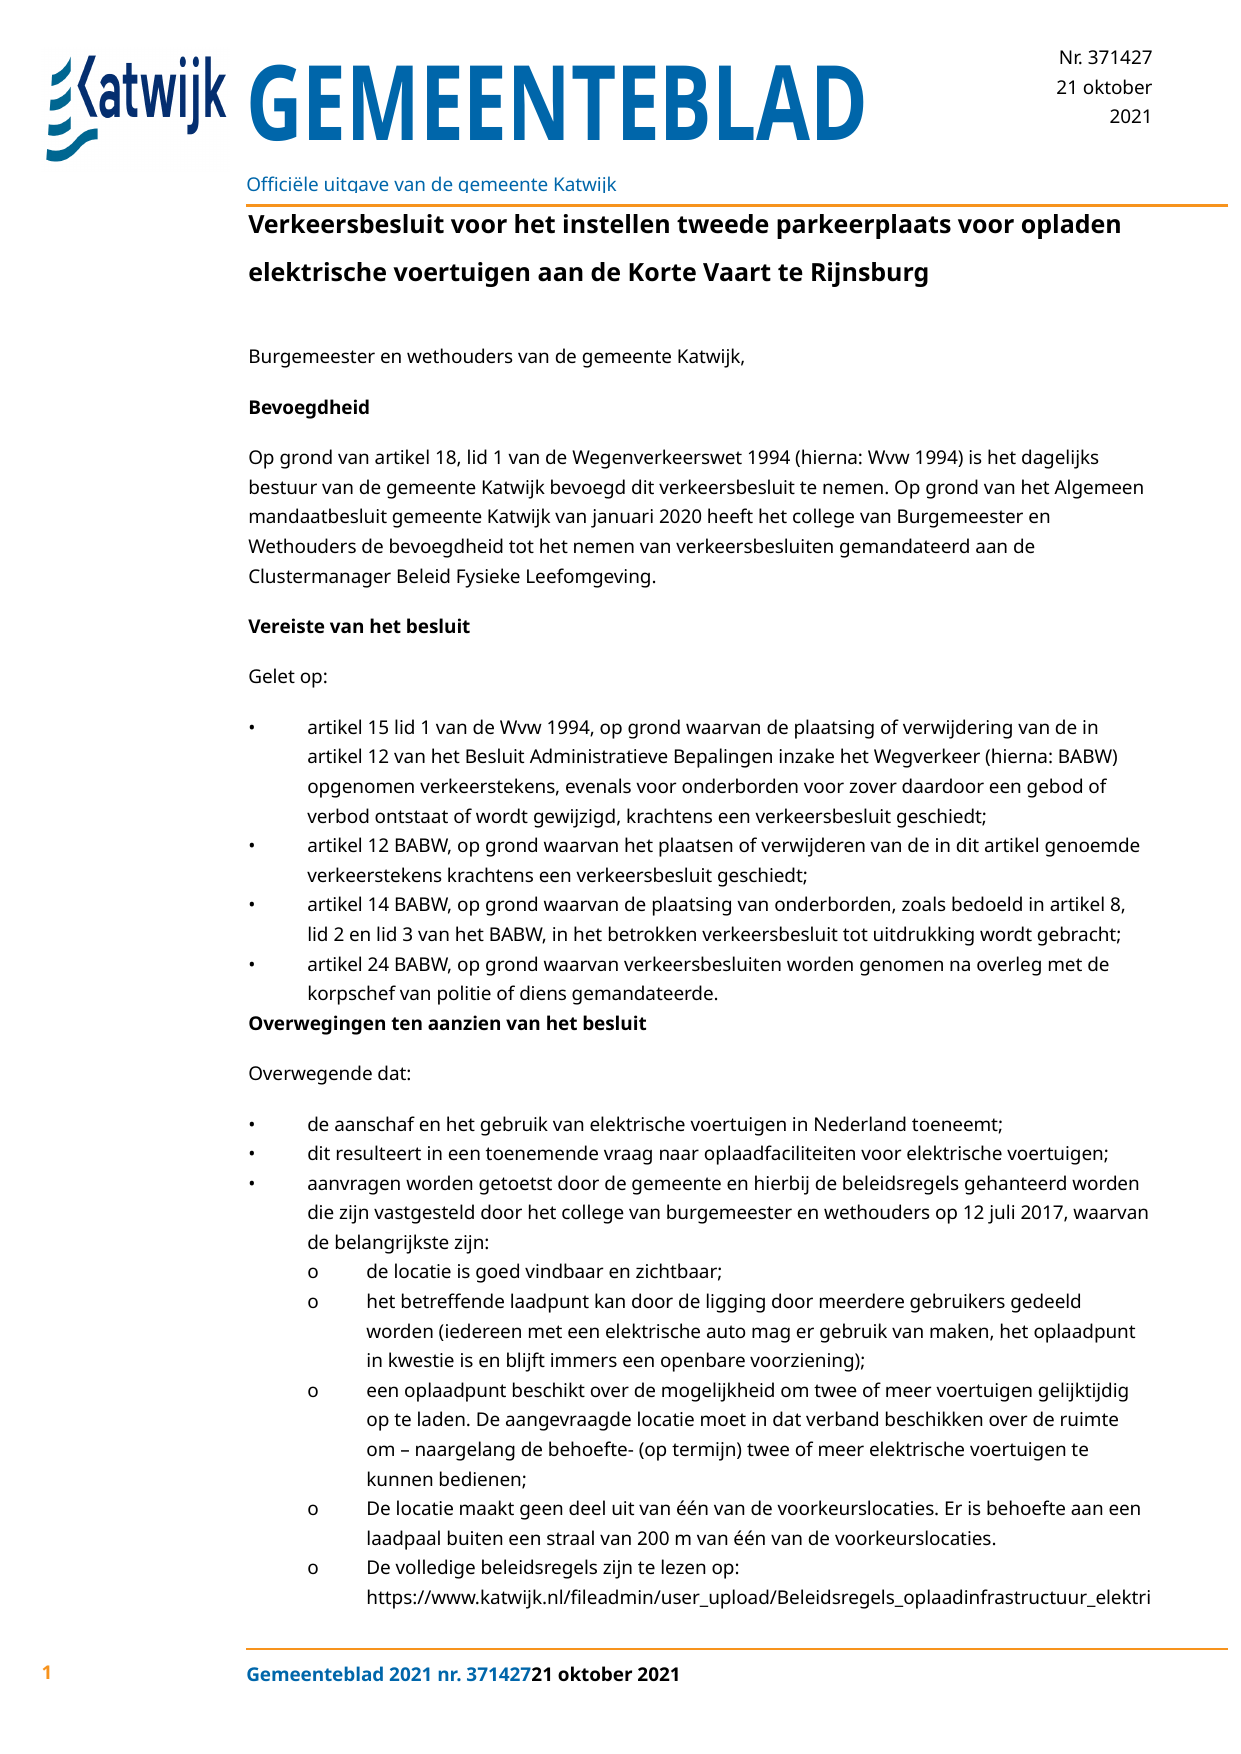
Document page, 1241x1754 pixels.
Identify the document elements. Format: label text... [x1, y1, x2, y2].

list de aanschaf en het gebruik van elektrische voertuigen in Nederland toeneemt; [248, 1111, 1152, 1136]
text Overwegingen ten aanzien van het besluit [248, 1010, 1152, 1036]
list het betreffende laadpunt kan door de ligging door meerdere gebruikers gedeeld worden (iedereen met een elektrische auto mag er gebruik van maken, het oplaadpunt in kwestie is en blijft immers een openbare voorziening); [307, 1288, 1152, 1373]
picture [41, 47, 231, 172]
text Gelet op: [248, 664, 1152, 689]
list een oplaadpunt beschikt over de mogelijkheid om twee of meer voertuigen gelijktijdig op te laden. De aangevraagde locatie moet in dat verband beschikken over de ruimte om – naargelang de behoefte- (op termijn) twee of meer elektrische voertuigen te kunnen bedienen; [307, 1377, 1152, 1491]
text Verkeersbesluit voor het instellen tweede parkeerplaats voor opladen elektrische voertuigen aan de Korte Vaart te Rijnsburg [248, 207, 1152, 288]
list De volledige beleidsregels zijn te lezen op: https://www.katwijk.nl/fileadmin/user_upload/Beleidsregels_oplaadinfrastructuur_elektri [307, 1554, 1152, 1610]
text Vereiste van het besluit [248, 613, 1152, 639]
list artikel 15 lid 1 van de Wvw 1994, op grond waarvan de plaatsing of verwijdering van de in artikel 12 van het Besluit Administratieve Bepalingen inzake het Wegverkeer (hierna: BABW) opgenomen verkeerstekens, evenals voor onderborden voor zover daardoor een gebod of verbod ontstaat of wordt gewijzigd, krachtens een verkeersbesluit geschiedt; [248, 714, 1152, 828]
text Burgemeester en wethouders van de gemeente Katwijk, [248, 344, 1152, 369]
list artikel 14 BABW, op grond waarvan de plaatsing van onderborden, zoals bedoeld in artikel 8, lid 2 en lid 3 van het BABW, in het betrokken verkeersbesluit tot uitdrukking wordt gebracht; [248, 892, 1152, 947]
list De locatie maakt geen deel uit van één van de voorkeurslocaties. Er is behoefte aan een laadpaal buiten een straal van 200 m van één van de voorkeurslocaties. [307, 1495, 1152, 1551]
list artikel 12 BABW, op grond waarvan het plaatsen of verwijderen van de in dit artikel genoemde verkeerstekens krachtens een verkeersbesluit geschiedt; [248, 832, 1152, 888]
list dit resulteert in een toenemende vraag naar oplaadfaciliteiten voor elektrische voertuigen; [248, 1140, 1152, 1166]
list aanvragen worden getoetst door de gemeente en hierbij de beleidsregels gehanteerd worden die zijn vastgesteld door het college van burgemeester en wethouders op 12 juli 2017, waarvan de belangrijkste zijn: [248, 1170, 1152, 1255]
list de locatie is goed vindbaar en zichtbaar; [307, 1259, 1152, 1284]
text Bevoegdheid [248, 394, 1152, 420]
text Op grond van artikel 18, lid 1 van de Wegenverkeerswet 1994 (hierna: Wvw 1994) is het dagelijks bestuur van de gemeente Katwijk bevoegd dit verkeersbesluit te nemen. Op grond van het Algemeen mandaatbesluit gemeente Katwijk van januari 2020 heeft het college van Burgemeester en Wethouders de bevoegdheid tot het nemen van verkeersbesluiten gemandateerd aan de Clustermanager Beleid Fysieke Leefomgeving. [248, 444, 1152, 588]
text Overwegende dat: [248, 1060, 1152, 1086]
list artikel 24 BABW, op grond waarvan verkeersbesluiten worden genomen na overleg met de korpschef van politie of diens gemandateerde. [248, 951, 1152, 1006]
